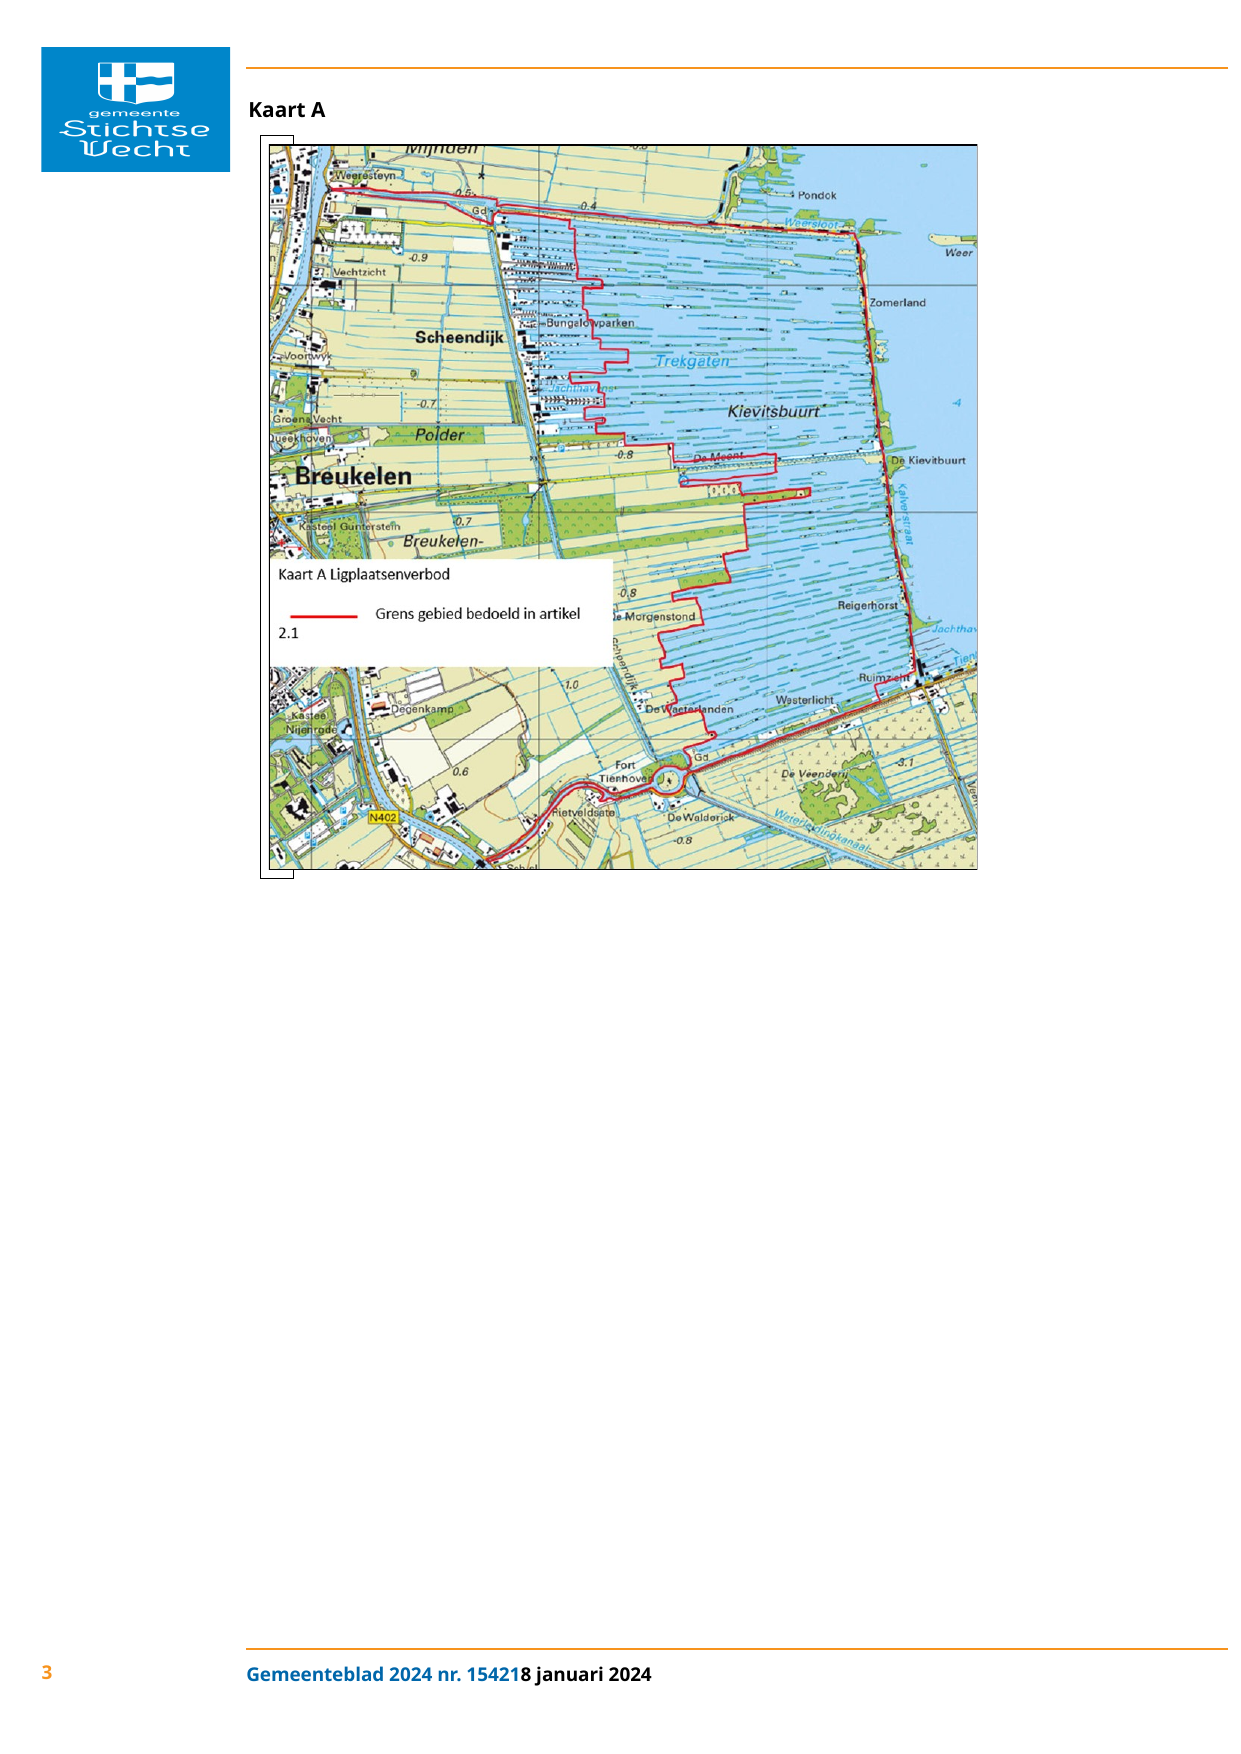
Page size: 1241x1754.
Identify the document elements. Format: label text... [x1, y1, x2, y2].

picture [268, 144, 978, 870]
text Kaart A [248, 95, 1152, 123]
picture [99, 63, 135, 101]
picture [137, 63, 174, 103]
